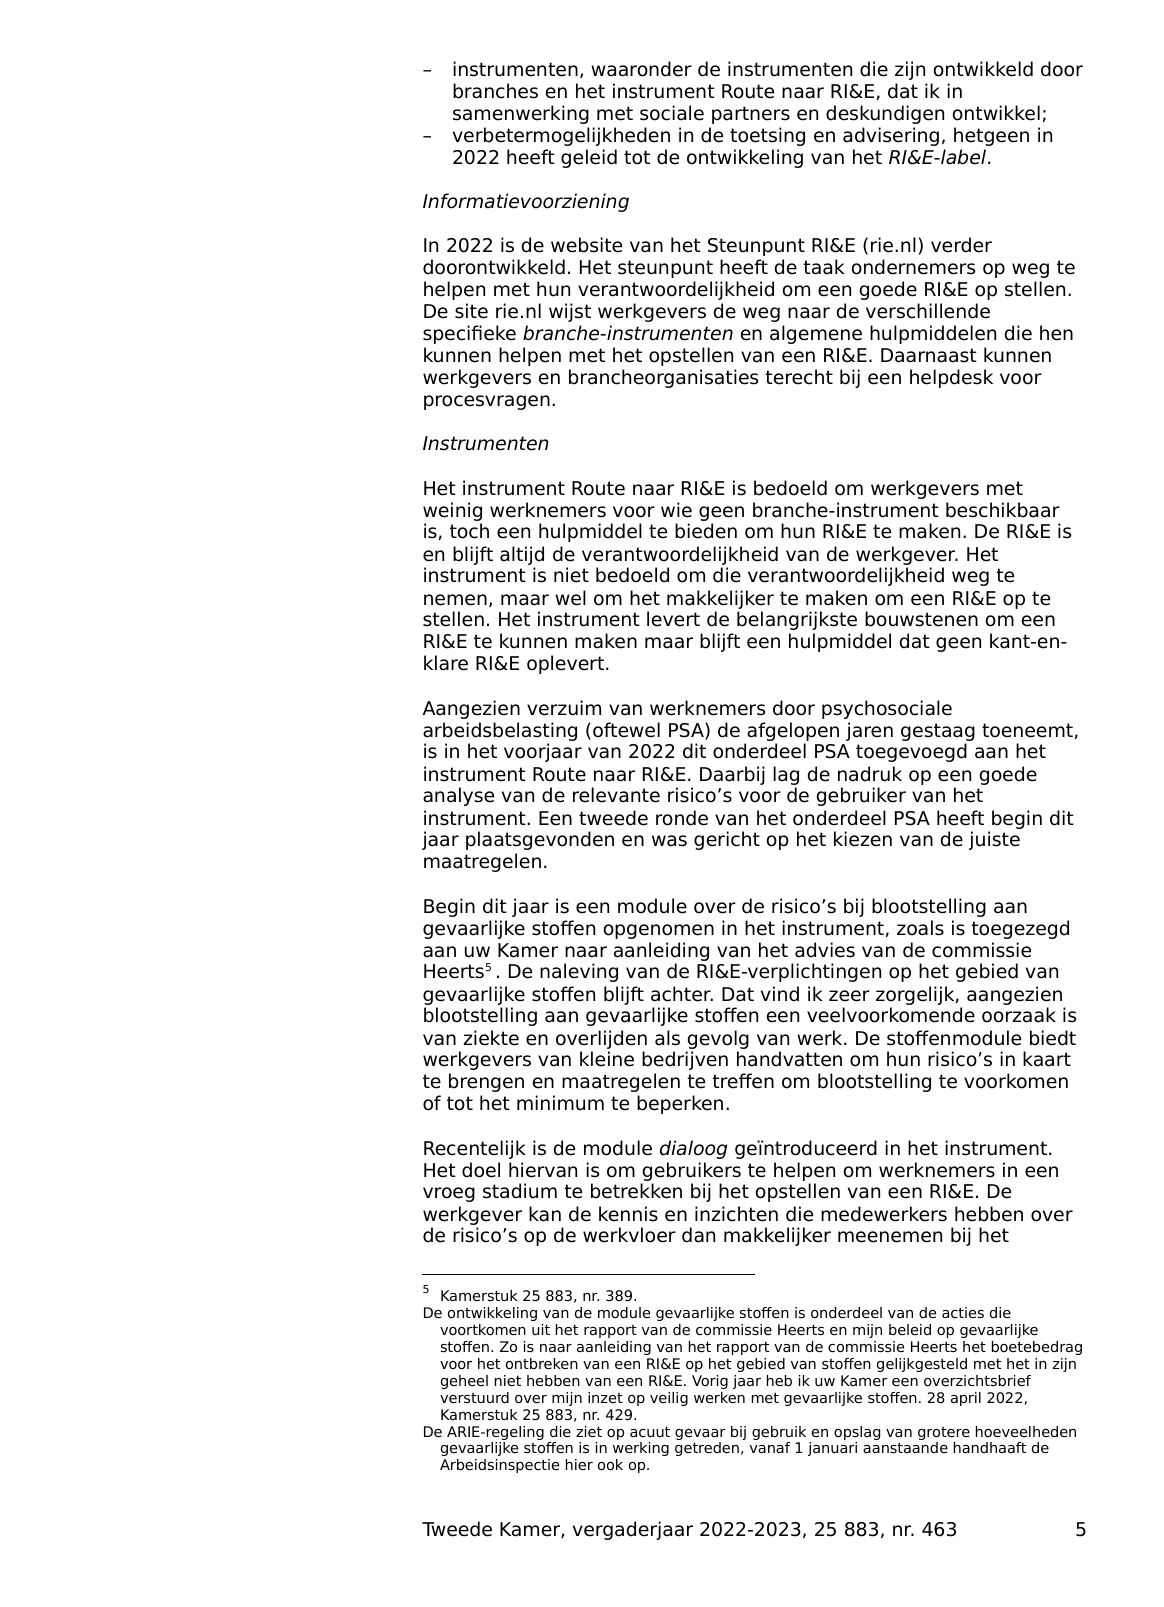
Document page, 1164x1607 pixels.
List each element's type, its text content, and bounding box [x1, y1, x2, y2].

text Begin dit jaar is een module over de risico’s bij blootstelling aan gevaarlijke stoffen opgenomen in het instrument, zoals is toegezegd aan uw Kamer naar aanleiding van het advies van de commissie Heerts. De naleving van de RI&E-verplichtingen op het gebied van gevaarlijke stoffen blijft achter. Dat vind ik zeer zorgelijk, aangezien blootstelling aan gevaarlijke stoffen een veelvoorkomende oorzaak is van ziekte en overlijden als gevolg van werk. De stoffenmodule biedt werkgevers van kleine bedrijven handvatten om hun risico’s in kaart te brengen en maatregelen te treffen om blootstelling te voorkomen of tot het minimum te beperken. [422, 896, 1087, 1115]
text Het instrument Route naar RI&E is bedoeld om werkgevers met weinig werknemers voor wie geen branche-instrument beschikbaar is, toch een hulpmiddel te bieden om hun RI&E te maken. De RI&E is en blijft altijd de verantwoordelijkheid van de werkgever. Het instrument is niet bedoeld om die verantwoordelijkheid weg te nemen, maar wel om het makkelijker te maken om een RI&E op te stellen. Het instrument levert de belangrijkste bouwstenen om een RI&E te kunnen maken maar blijft een hulpmiddel dat geen kant-en-klare RI&E oplevert. [422, 477, 1087, 675]
text In 2022 is de website van het Steunpunt RI&E (rie.nl) verder doorontwikkeld. Het steunpunt heeft de taak ondernemers op weg te helpen met hun verantwoordelijkheid om een goede RI&E op stellen. De site rie.nl wijst werkgevers de weg naar de verschillende specifieke branche-instrumenten en algemene hulpmiddelen die hen kunnen helpen met het opstellen van een RI&E. Daarnaast kunnen werkgevers en brancheorganisaties terecht bij een helpdesk voor procesvragen. [422, 235, 1087, 411]
text De ontwikkeling van de module gevaarlijke stoffen is onderdeel van de acties die voortkomen uit het rapport van de commissie Heerts en mijn beleid op gevaarlijke stoffen. Zo is naar aanleiding van het rapport van de commissie Heerts het boetebedrag voor het ontbreken van een RI&E op het gebied van stoffen gelijkgesteld met het in zijn geheel niet hebben van een RI&E. Vorig jaar heb ik uw Kamer een overzichtsbrief verstuurd over mijn inzet op veilig werken met gevaarlijke stoffen. 28 april 2022, Kamerstuk 25 883, nr. 429. [422, 1306, 1087, 1424]
text – verbetermogelijkheden in de toetsing en advisering, hetgeen in 2022 heeft geleid tot de ontwikkeling van het RI&E-label. [422, 125, 1087, 169]
text – instrumenten, waaronder de instrumenten die zijn ontwikkeld door branches en het instrument Route naar RI&E, dat ik in samenwerking met sociale partners en deskundigen ontwikkel; [422, 59, 1087, 125]
subtitle Informatievoorziening [422, 191, 1087, 213]
text De ARIE-regeling die ziet op acuut gevaar bij gebruik en opslag van grotere hoeveelheden gevaarlijke stoffen is in werking getreden, vanaf 1 januari aanstaande handhaaft de Arbeidsinspectie hier ook op. [422, 1424, 1087, 1474]
subtitle Instrumenten [422, 433, 1087, 455]
text Kamerstuk 25 883, nr. 389. [422, 1283, 1087, 1306]
text Recentelijk is de module dialoog geïntroduceerd in het instrument. Het doel hiervan is om gebruikers te helpen om werknemers in een vroeg stadium te betrekken bij het opstellen van een RI&E. De werkgever kan de kennis en inzichten die medewerkers hebben over de risico’s op de werkvloer dan makkelijker meenemen bij het [422, 1137, 1087, 1247]
text Aangezien verzuim van werknemers door psychosociale arbeidsbelasting (oftewel PSA) de afgelopen jaren gestaag toeneemt, is in het voorjaar van 2022 dit onderdeel PSA toegevoegd aan het instrument Route naar RI&E. Daarbij lag de nadruk op een goede analyse van de relevante risico’s voor de gebruiker van het instrument. Een tweede ronde van het onderdeel PSA heeft begin dit jaar plaatsgevonden en was gericht op het kiezen van de juiste maatregelen. [422, 697, 1087, 873]
